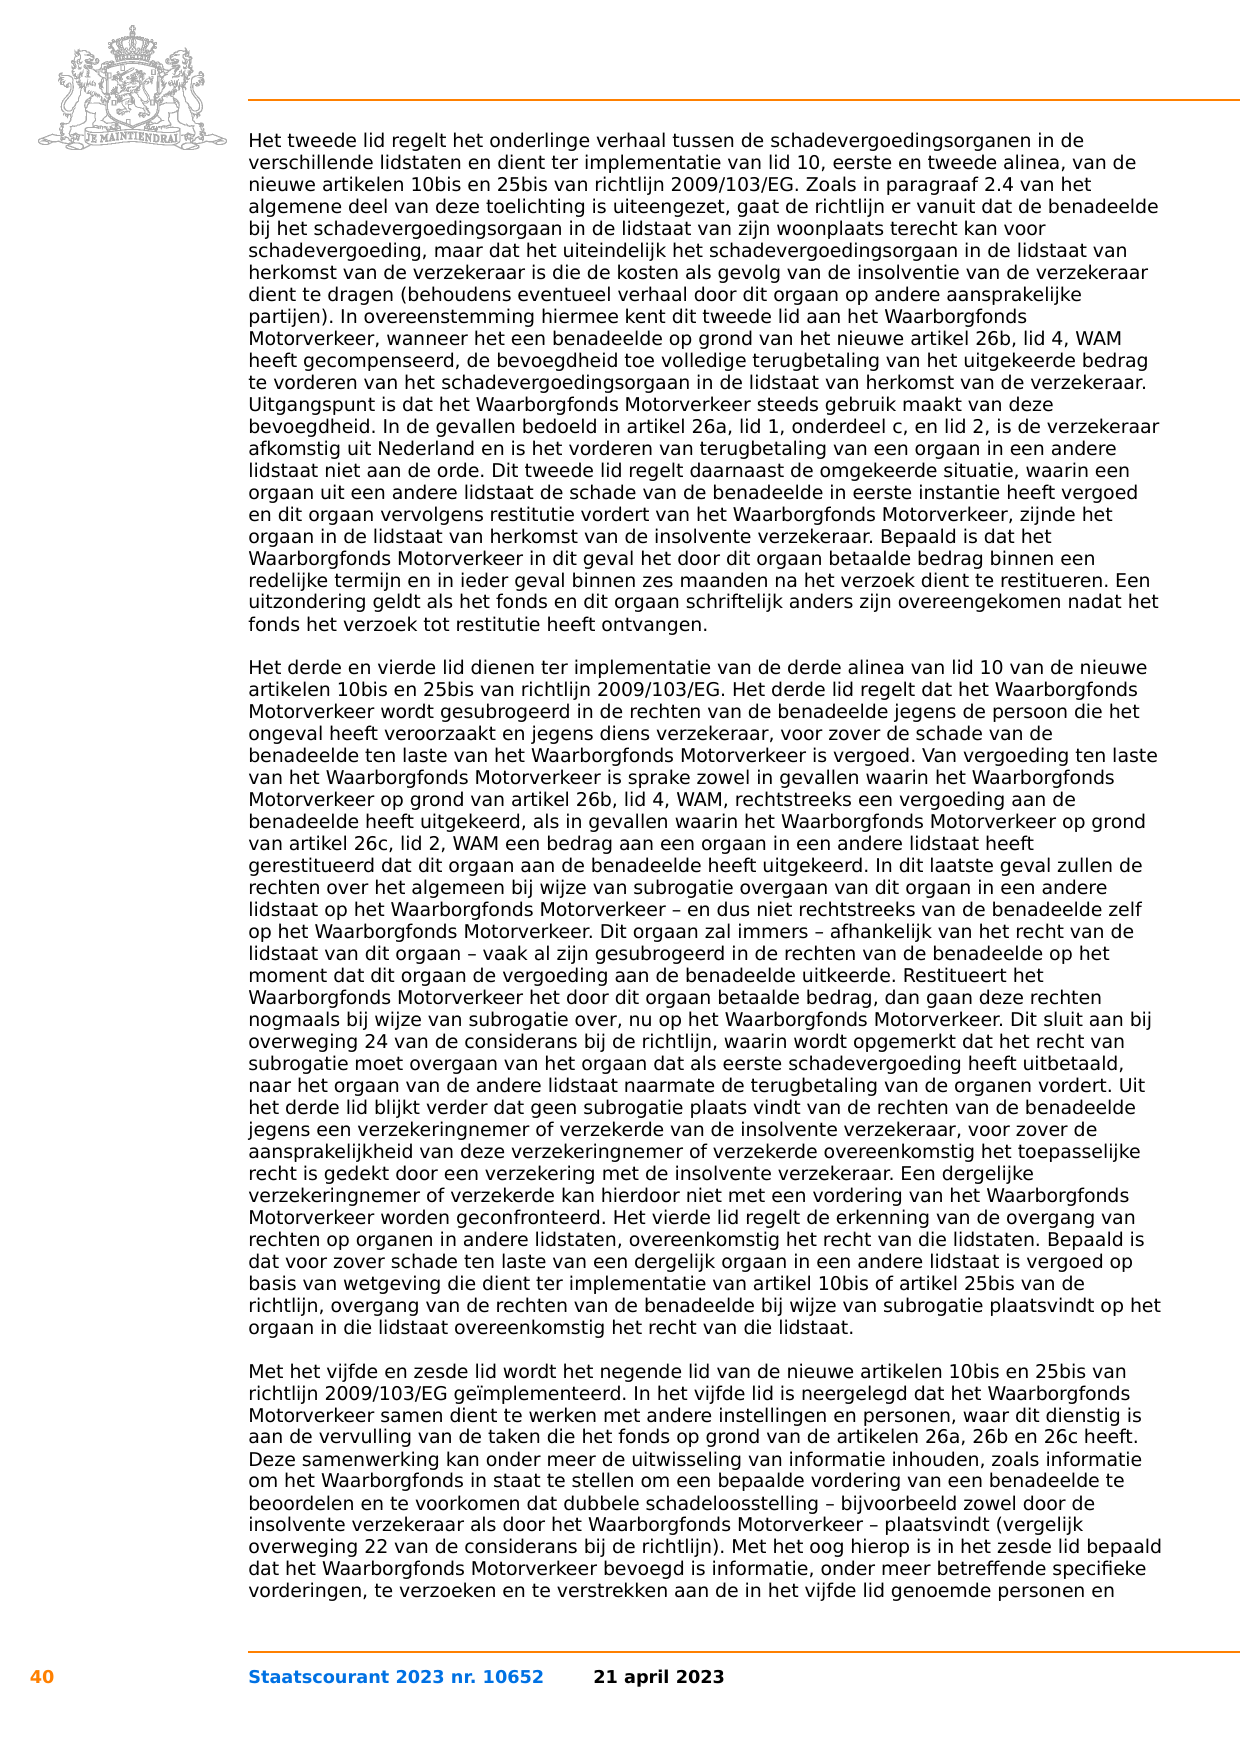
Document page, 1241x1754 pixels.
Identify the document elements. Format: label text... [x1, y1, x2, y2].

text Met het vijfde en zesde lid wordt het negende lid van de nieuwe artikelen 10bis en 25bis van richtlijn 2009/103/EG geïmplementeerd. In het vijfde lid is neergelegd dat het Waarborgfonds Motorverkeer samen dient te werken met andere instellingen en personen, waar dit dienstig is aan de vervulling van de taken die het fonds op grond van de artikelen 26a, 26b en 26c heeft. Deze samenwerking kan onder meer de uitwisseling van informatie inhouden, zoals informatie om het Waarborgfonds in staat te stellen om een bepaalde vordering van een benadeelde te beoordelen en te voorkomen dat dubbele schadeloosstelling – bijvoorbeeld zowel door de insolvente verzekeraar als door het Waarborgfonds Motorverkeer – plaatsvindt (vergelijk overweging 22 van de considerans bij de richtlijn). Met het oog hierop is in het zesde lid bepaald dat het Waarborgfonds Motorverkeer bevoegd is informatie, onder meer betreffende specifieke vorderingen, te verzoeken en te verstrekken aan de in het vijfde lid genoemde personen en [248, 1361, 1163, 1602]
text Het derde en vierde lid dienen ter implementatie van de derde alinea van lid 10 van de nieuwe artikelen 10bis en 25bis van richtlijn 2009/103/EG. Het derde lid regelt dat het Waarborgfonds Motorverkeer wordt gesubrogeerd in de rechten van de benadeelde jegens de persoon die het ongeval heeft veroorzaakt en jegens diens verzekeraar, voor zover de schade van de benadeelde ten laste van het Waarborgfonds Motorverkeer is vergoed. Van vergoeding ten laste van het Waarborgfonds Motorverkeer is sprake zowel in gevallen waarin het Waarborgfonds Motorverkeer op grond van artikel 26b, lid 4, WAM, rechtstreeks een vergoeding aan de benadeelde heeft uitgekeerd, als in gevallen waarin het Waarborgfonds Motorverkeer op grond van artikel 26c, lid 2, WAM een bedrag aan een orgaan in een andere lidstaat heeft gerestitueerd dat dit orgaan aan de benadeelde heeft uitgekeerd. In dit laatste geval zullen de rechten over het algemeen bij wijze van subrogatie overgaan van dit orgaan in een andere lidstaat op het Waarborgfonds Motorverkeer – en dus niet rechtstreeks van de benadeelde zelf op het Waarborgfonds Motorverkeer. Dit orgaan zal immers – afhankelijk van het recht van de lidstaat van dit orgaan – vaak al zijn gesubrogeerd in de rechten van de benadeelde op het moment dat dit orgaan de vergoeding aan de benadeelde uitkeerde. Restitueert het Waarborgfonds Motorverkeer het door dit orgaan betaalde bedrag, dan gaan deze rechten nogmaals bij wijze van subrogatie over, nu op het Waarborgfonds Motorverkeer. Dit sluit aan bij overweging 24 van de considerans bij de richtlijn, waarin wordt opgemerkt dat het recht van subrogatie moet overgaan van het orgaan dat als eerste schadevergoeding heeft uitbetaald, naar het orgaan van de andere lidstaat naarmate de terugbetaling van de organen vordert. Uit het derde lid blijkt verder dat geen subrogatie plaats vindt van de rechten van de benadeelde jegens een verzekeringnemer of verzekerde van de insolvente verzekeraar, voor zover de aansprakelijkheid van deze verzekeringnemer of verzekerde overeenkomstig het toepasselijke recht is gedekt door een verzekering met de insolvente verzekeraar. Een dergelijke verzekeringnemer of verzekerde kan hierdoor niet met een vordering van het Waarborgfonds Motorverkeer worden geconfronteerd. Het vierde lid regelt de erkenning van de overgang van rechten op organen in andere lidstaten, overeenkomstig het recht van die lidstaten. Bepaald is dat voor zover schade ten laste van een dergelijk orgaan in een andere lidstaat is vergoed op basis van wetgeving die dient ter implementatie van artikel 10bis of artikel 25bis van de richtlijn, overgang van de rechten van de benadeelde bij wijze van subrogatie plaatsvindt op het orgaan in die lidstaat overeenkomstig het recht van die lidstaat. [248, 657, 1163, 1339]
picture [38, 25, 227, 150]
text Het tweede lid regelt het onderlinge verhaal tussen de schadevergoedingsorganen in de verschillende lidstaten en dient ter implementatie van lid 10, eerste en tweede alinea, van de nieuwe artikelen 10bis en 25bis van richtlijn 2009/103/EG. Zoals in paragraaf 2.4 van het algemene deel van deze toelichting is uiteengezet, gaat de richtlijn er vanuit dat de benadeelde bij het schadevergoedingsorgaan in de lidstaat van zijn woonplaats terecht kan voor schadevergoeding, maar dat het uiteindelijk het schadevergoedingsorgaan in de lidstaat van herkomst van de verzekeraar is die de kosten als gevolg van de insolventie van de verzekeraar dient te dragen (behoudens eventueel verhaal door dit orgaan op andere aansprakelijke partijen). In overeenstemming hiermee kent dit tweede lid aan het Waarborgfonds Motorverkeer, wanneer het een benadeelde op grond van het nieuwe artikel 26b, lid 4, WAM heeft gecompenseerd, de bevoegdheid toe volledige terugbetaling van het uitgekeerde bedrag te vorderen van het schadevergoedingsorgaan in de lidstaat van herkomst van de verzekeraar. Uitgangspunt is dat het Waarborgfonds Motorverkeer steeds gebruik maakt van deze bevoegdheid. In de gevallen bedoeld in artikel 26a, lid 1, onderdeel c, en lid 2, is de verzekeraar afkomstig uit Nederland en is het vorderen van terugbetaling van een orgaan in een andere lidstaat niet aan de orde. Dit tweede lid regelt daarnaast de omgekeerde situatie, waarin een orgaan uit een andere lidstaat de schade van de benadeelde in eerste instantie heeft vergoed en dit orgaan vervolgens restitutie vordert van het Waarborgfonds Motorverkeer, zijnde het orgaan in de lidstaat van herkomst van de insolvente verzekeraar. Bepaald is dat het Waarborgfonds Motorverkeer in dit geval het door dit orgaan betaalde bedrag binnen een redelijke termijn en in ieder geval binnen zes maanden na het verzoek dient te restitueren. Een uitzondering geldt als het fonds en dit orgaan schriftelijk anders zijn overeengekomen nadat het fonds het verzoek tot restitutie heeft ontvangen. [248, 130, 1163, 635]
